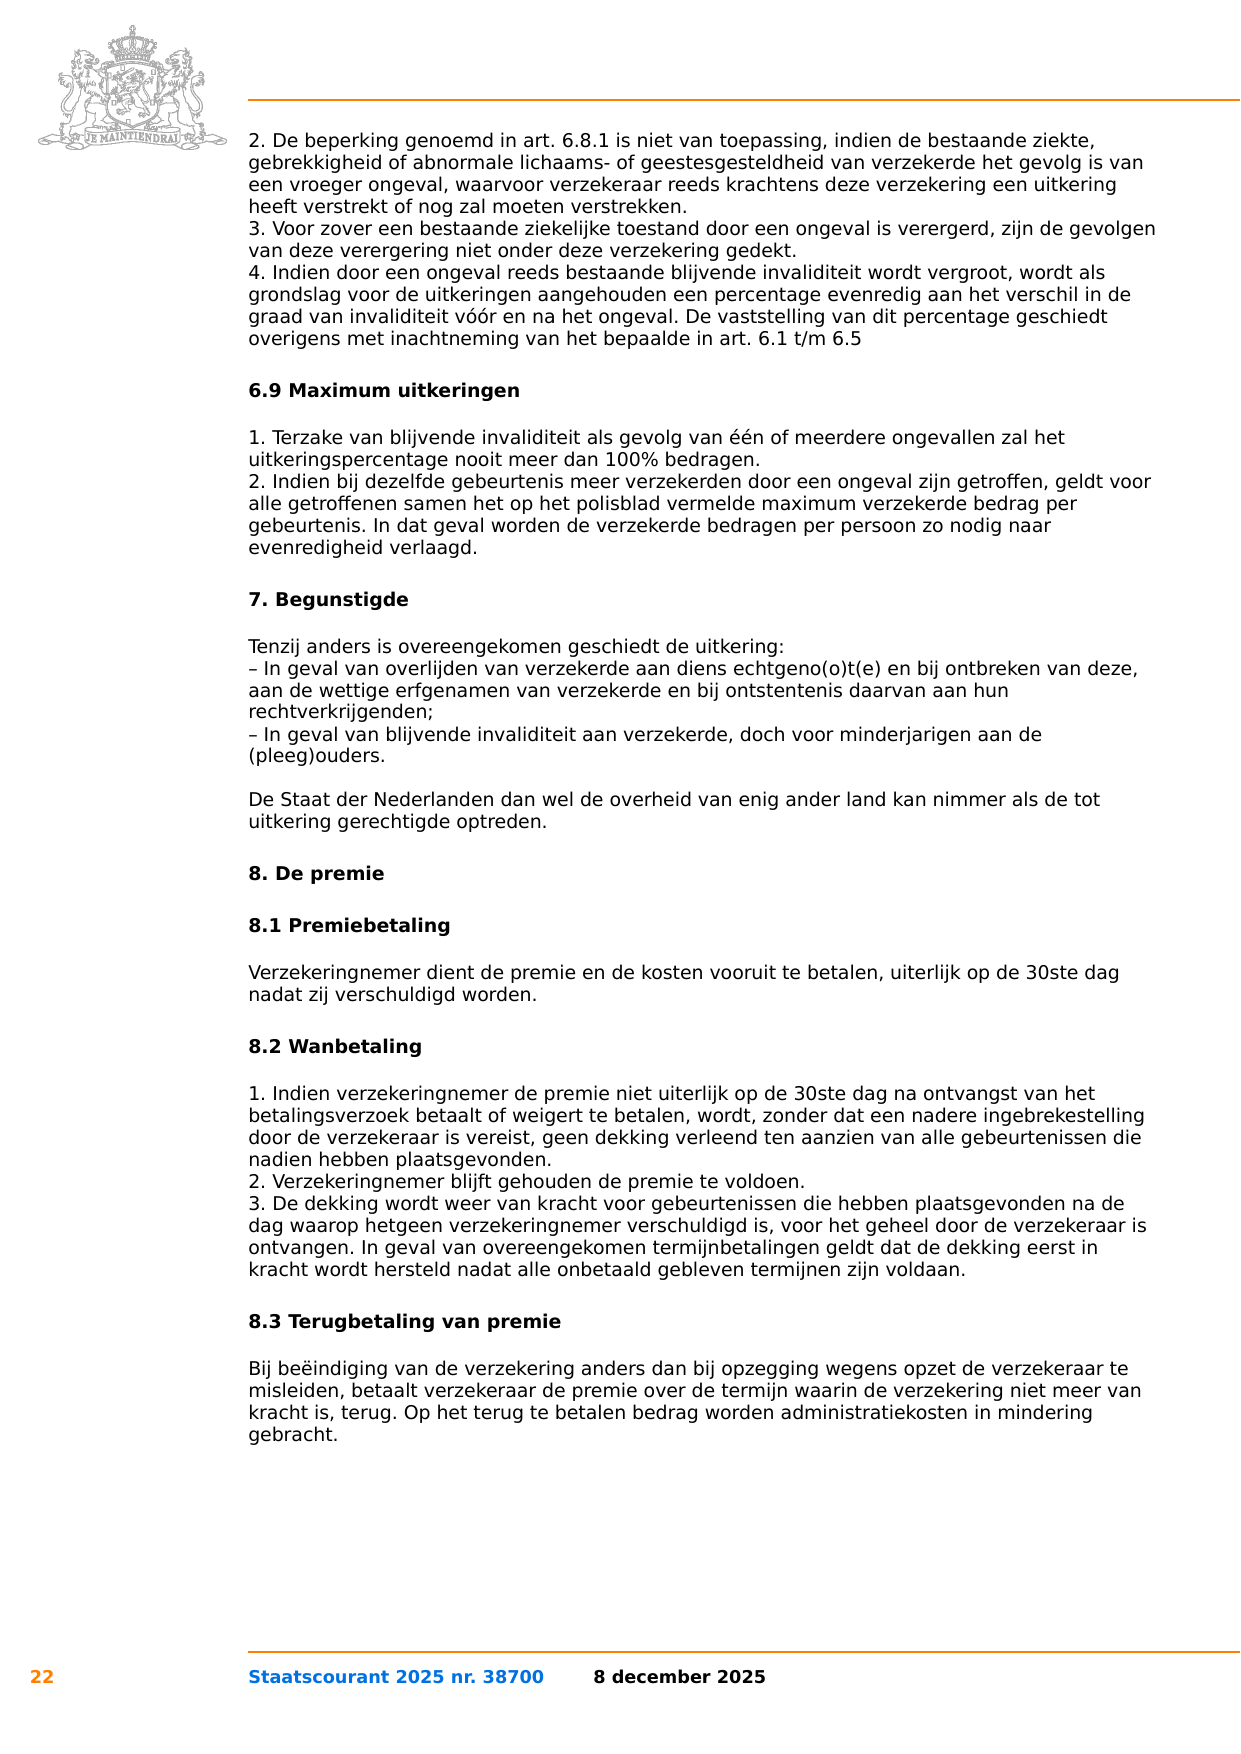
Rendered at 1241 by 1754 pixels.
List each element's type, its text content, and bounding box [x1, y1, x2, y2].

subtitle 8.2 Wanbetaling [248, 1036, 1163, 1058]
text 2. De beperking genoemd in art. 6.8.1 is niet van toepassing, indien de bestaande ziekte, gebrekkigheid of abnormale lichaams- of geestesgesteldheid van verzekerde het gevolg is van een vroeger ongeval, waarvoor verzekeraar reeds krachtens deze verzekering een uitkering heeft verstrekt of nog zal moeten verstrekken. [248, 130, 1163, 218]
subtitle 7. Begunstigde [248, 588, 1163, 611]
text 3. De dekking wordt weer van kracht voor gebeurtenissen die hebben plaatsgevonden na de dag waarop hetgeen verzekeringnemer verschuldigd is, voor het geheel door de verzekeraar is ontvangen. In geval van overeengekomen termijnbetalingen geldt dat de dekking eerst in kracht wordt hersteld nadat alle onbetaald gebleven termijnen zijn voldaan. [248, 1193, 1163, 1281]
subtitle 8.1 Premiebetaling [248, 915, 1163, 937]
text – In geval van blijvende invaliditeit aan verzekerde, doch voor minderjarigen aan de (pleeg)ouders. [248, 723, 1163, 767]
text De Staat der Nederlanden dan wel de overheid van enig ander land kan nimmer als de tot uitkering gerechtigde optreden. [248, 789, 1163, 833]
subtitle 8.3 Terugbetaling van premie [248, 1311, 1163, 1333]
text 1. Terzake van blijvende invaliditeit als gevolg van één of meerdere ongevallen zal het uitkeringspercentage nooit meer dan 100% bedragen. [248, 427, 1163, 471]
picture [38, 25, 227, 150]
subtitle 6.9 Maximum uitkeringen [248, 380, 1163, 402]
text Bij beëindiging van de verzekering anders dan bij opzegging wegens opzet de verzekeraar te misleiden, betaalt verzekeraar de premie over de termijn waarin de verzekering niet meer van kracht is, terug. Op het terug te betalen bedrag worden administratiekosten in mindering gebracht. [248, 1358, 1163, 1446]
text 2. Indien bij dezelfde gebeurtenis meer verzekerden door een ongeval zijn getroffen, geldt voor alle getroffenen samen het op het polisblad vermelde maximum verzekerde bedrag per gebeurtenis. In dat geval worden de verzekerde bedragen per persoon zo nodig naar evenredigheid verlaagd. [248, 471, 1163, 558]
text – In geval van overlijden van verzekerde aan diens echtgeno(o)t(e) en bij ontbreken van deze, aan de wettige erfgenamen van verzekerde en bij ontstentenis daarvan aan hun rechtverkrijgenden; [248, 657, 1163, 723]
text 3. Voor zover een bestaande ziekelijke toestand door een ongeval is verergerd, zijn de gevolgen van deze verergering niet onder deze verzekering gedekt. [248, 218, 1163, 262]
text Tenzij anders is overeengekomen geschiedt de uitkering: [248, 636, 1163, 657]
text 4. Indien door een ongeval reeds bestaande blijvende invaliditeit wordt vergroot, wordt als grondslag voor de uitkeringen aangehouden een percentage evenredig aan het verschil in de graad van invaliditeit vóór en na het ongeval. De vaststelling van dit percentage geschiedt overigens met inachtneming van het bepaalde in art. 6.1 t/m 6.5 [248, 262, 1163, 350]
text 1. Indien verzekeringnemer de premie niet uiterlijk op de 30ste dag na ontvangst van het betalingsverzoek betaalt of weigert te betalen, wordt, zonder dat een nadere ingebrekestelling door de verzekeraar is vereist, geen dekking verleend ten aanzien van alle gebeurtenissen die nadien hebben plaatsgevonden. [248, 1083, 1163, 1171]
subtitle 8. De premie [248, 863, 1163, 885]
text 2. Verzekeringnemer blijft gehouden de premie te voldoen. [248, 1171, 1163, 1193]
text Verzekeringnemer dient de premie en de kosten vooruit te betalen, uiterlijk op de 30ste dag nadat zij verschuldigd worden. [248, 962, 1163, 1006]
